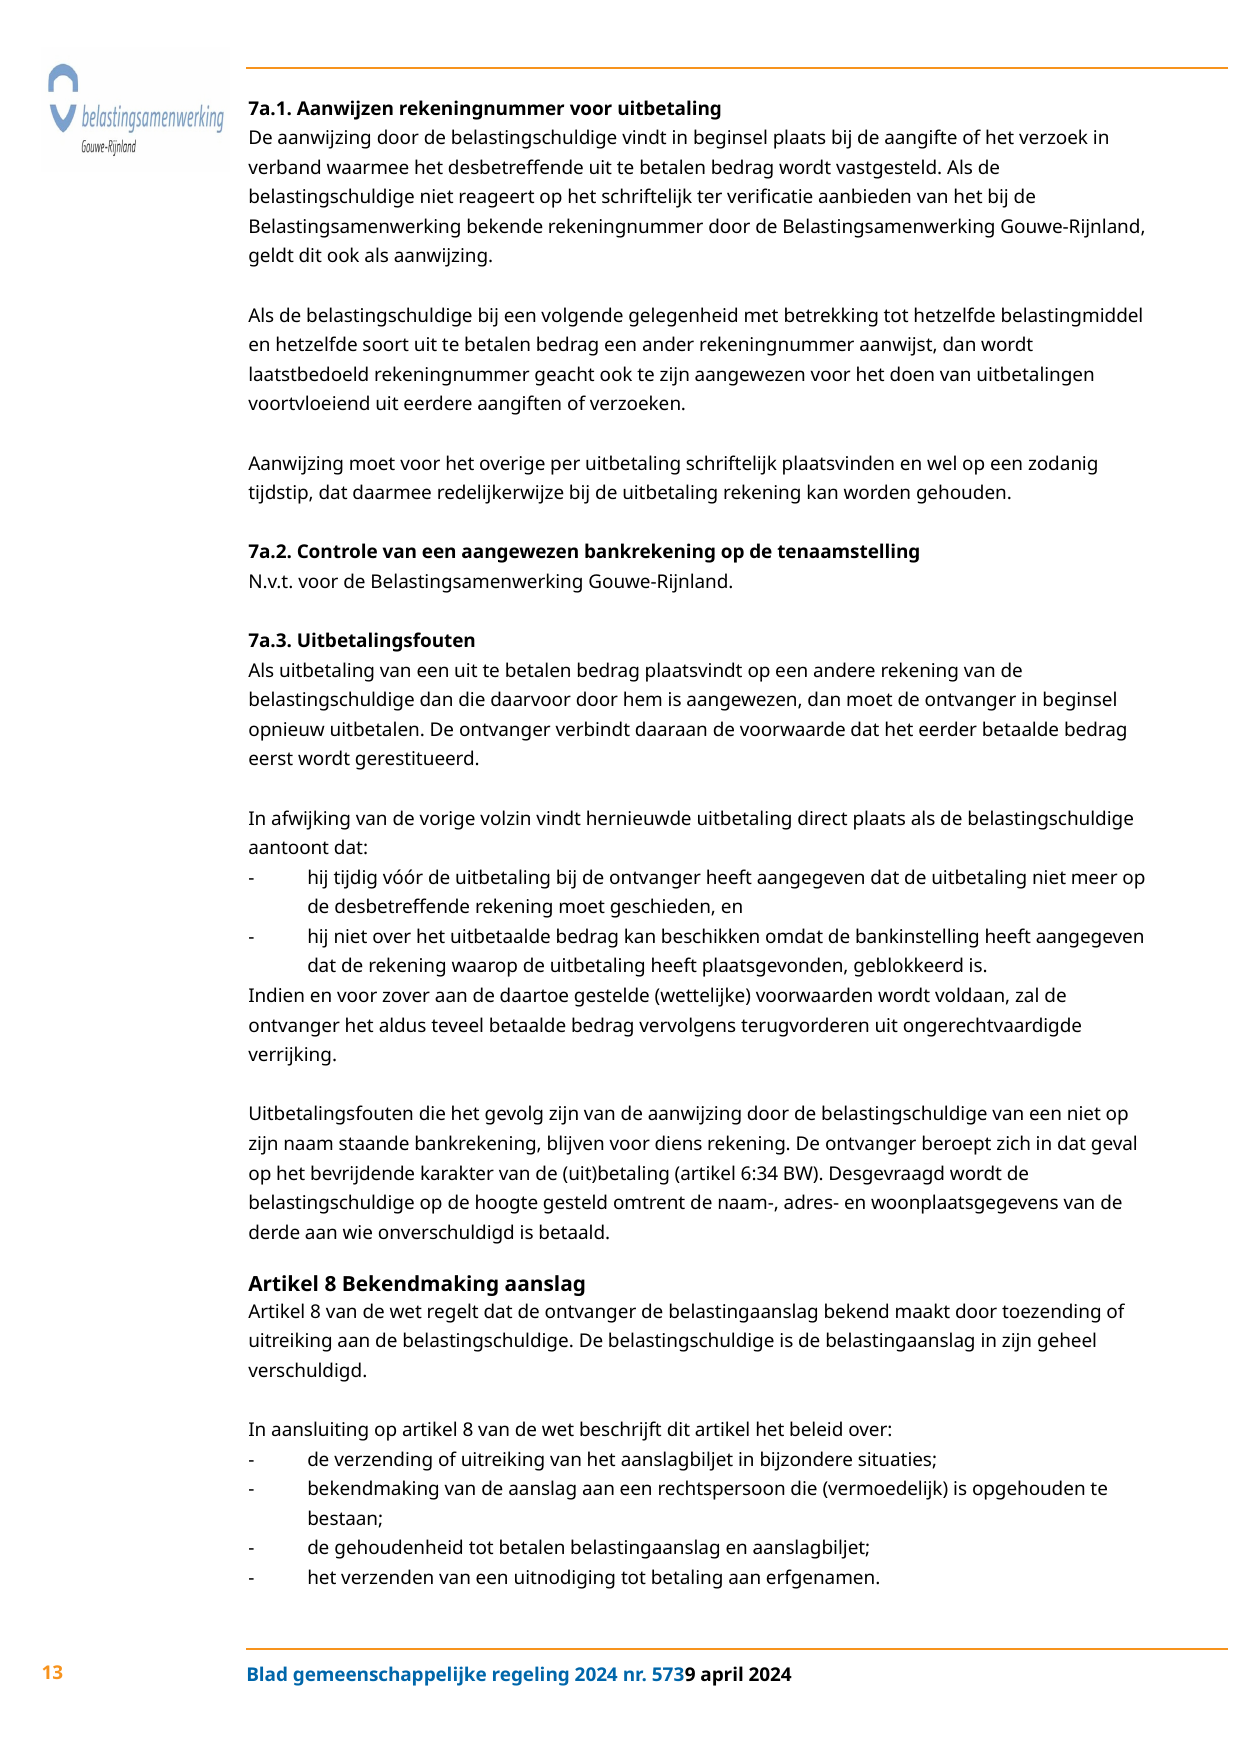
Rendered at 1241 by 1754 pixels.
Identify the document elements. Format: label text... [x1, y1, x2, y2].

text In afwijking van de vorige volzin vindt hernieuwde uitbetaling direct plaats als de belastingschuldige aantoont dat: [248, 805, 1152, 860]
text 7a.2. Controle van een aangewezen bankrekening op de tenaamstelling [248, 538, 1152, 564]
text Artikel 8 Bekendmaking aanslag [248, 1269, 1152, 1298]
picture [41, 47, 231, 172]
list de gehoudenheid tot betalen belastingaanslag en aanslagbiljet; [248, 1534, 1152, 1560]
text Als de belastingschuldige bij een volgende gelegenheid met betrekking tot hetzelfde belastingmiddel en hetzelfde soort uit te betalen bedrag een ander rekeningnummer aanwijst, dan wordt laatstbedoeld rekeningnummer geacht ook te zijn aangewezen voor het doen van uitbetalingen voortvloeiend uit eerdere aangiften of verzoeken. [248, 302, 1152, 416]
text Artikel 8 van de wet regelt dat de ontvanger de belastingaanslag bekend maakt door toezending of uitreiking aan de belastingschuldige. De belastingschuldige is de belastingaanslag in zijn geheel verschuldigd. [248, 1298, 1152, 1383]
list bekendmaking van de aanslag aan een rechtspersoon die (vermoedelijk) is opgehouden te bestaan; [248, 1475, 1152, 1531]
text Als uitbetaling van een uit te betalen bedrag plaatsvindt op een andere rekening van de belastingschuldige dan die daarvoor door hem is aangewezen, dan moet de ontvanger in beginsel opnieuw uitbetalen. De ontvanger verbindt daaraan de voorwaarde dat het eerder betaalde bedrag eerst wordt gerestitueerd. [248, 657, 1152, 771]
text 7a.3. Uitbetalingsfouten [248, 627, 1152, 653]
text In aansluiting op artikel 8 van de wet beschrijft dit artikel het beleid over: [248, 1416, 1152, 1442]
text Aanwijzing moet voor het overige per uitbetaling schriftelijk plaatsvinden en wel op een zodanig tijdstip, dat daarmee redelijkerwijze bij de uitbetaling rekening kan worden gehouden. [248, 450, 1152, 505]
list hij niet over het uitbetaalde bedrag kan beschikken omdat de bankinstelling heeft aangegeven dat de rekening waarop de uitbetaling heeft plaatsgevonden, geblokkeerd is. [248, 923, 1152, 978]
list hij tijdig vóór de uitbetaling bij de ontvanger heeft aangegeven dat de uitbetaling niet meer op de desbetreffende rekening moet geschieden, en [248, 864, 1152, 919]
text 7a.1. Aanwijzen rekeningnummer voor uitbetaling [248, 95, 1152, 121]
text Indien en voor zover aan de daartoe gestelde (wettelijke) voorwaarden wordt voldaan, zal de ontvanger het aldus teveel betaalde bedrag vervolgens terugvorderen uit ongerechtvaardigde verrijking. [248, 982, 1152, 1067]
list het verzenden van een uitnodiging tot betaling aan erfgenamen. [248, 1564, 1152, 1590]
list de verzending of uitreiking van het aanslagbiljet in bijzondere situaties; [248, 1446, 1152, 1471]
text N.v.t. voor de Belastingsamenwerking Gouwe-Rijnland. [248, 568, 1152, 594]
text De aanwijzing door de belastingschuldige vindt in beginsel plaats bij de aangifte of het verzoek in verband waarmee het desbetreffende uit te betalen bedrag wordt vastgesteld. Als de belastingschuldige niet reageert op het schriftelijk ter verificatie aanbieden van het bij de Belastingsamenwerking bekende rekeningnummer door de Belastingsamenwerking Gouwe-Rijnland, geldt dit ook als aanwijzing. [248, 124, 1152, 268]
text Uitbetalingsfouten die het gevolg zijn van de aanwijzing door de belastingschuldige van een niet op zijn naam staande bankrekening, blijven voor diens rekening. De ontvanger beroept zich in dat geval op het bevrijdende karakter van de (uit)betaling (artikel 6:34 BW). Desgevraagd wordt de belastingschuldige op de hoogte gesteld omtrent de naam-, adres- en woonplaatsgegevens van de derde aan wie onverschuldigd is betaald. [248, 1101, 1152, 1245]
